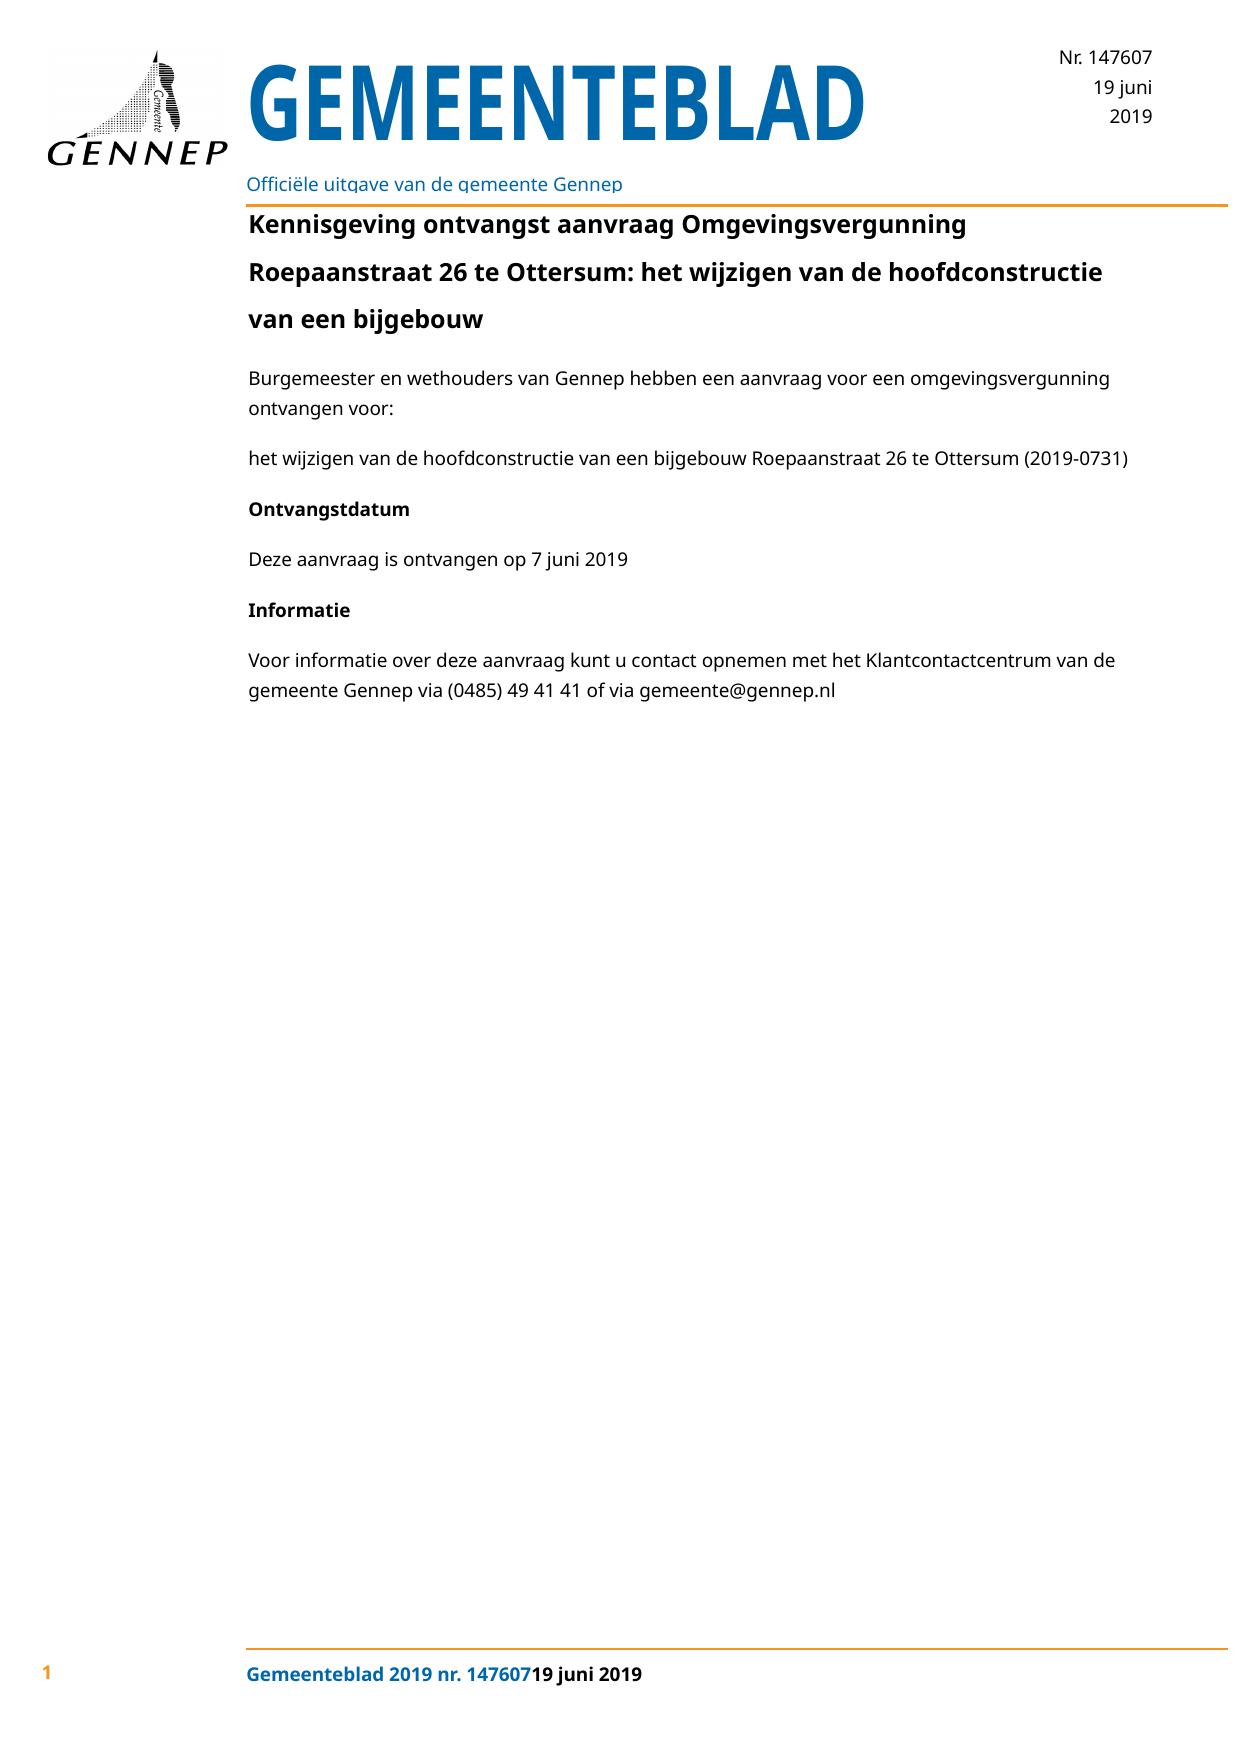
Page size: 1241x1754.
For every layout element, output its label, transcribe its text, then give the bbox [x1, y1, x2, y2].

text Burgemeester en wethouders van Gennep hebben een aanvraag voor een omgevingsvergunning ontvangen voor: [248, 366, 1152, 421]
text Informatie [248, 597, 1152, 622]
picture [41, 47, 231, 172]
text Voor informatie over deze aanvraag kunt u contact opnemen met het Klantcontactcentrum van de gemeente Gennep via (0485) 49 41 41 of via gemeente@gennep.nl [248, 647, 1152, 702]
text het wijzigen van de hoofdconstructie van een bijgebouw Roepaanstraat 26 te Ottersum (2019-0731) [248, 446, 1152, 471]
text Ontvangstdatum [248, 496, 1152, 522]
text Deze aanvraag is ontvangen op 7 juni 2019 [248, 546, 1152, 572]
text Kennisgeving ontvangst aanvraag Omgevingsvergunning Roepaanstraat 26 te Ottersum: het wijzigen van de hoofdconstructie van een bijgebouw [248, 207, 1152, 336]
